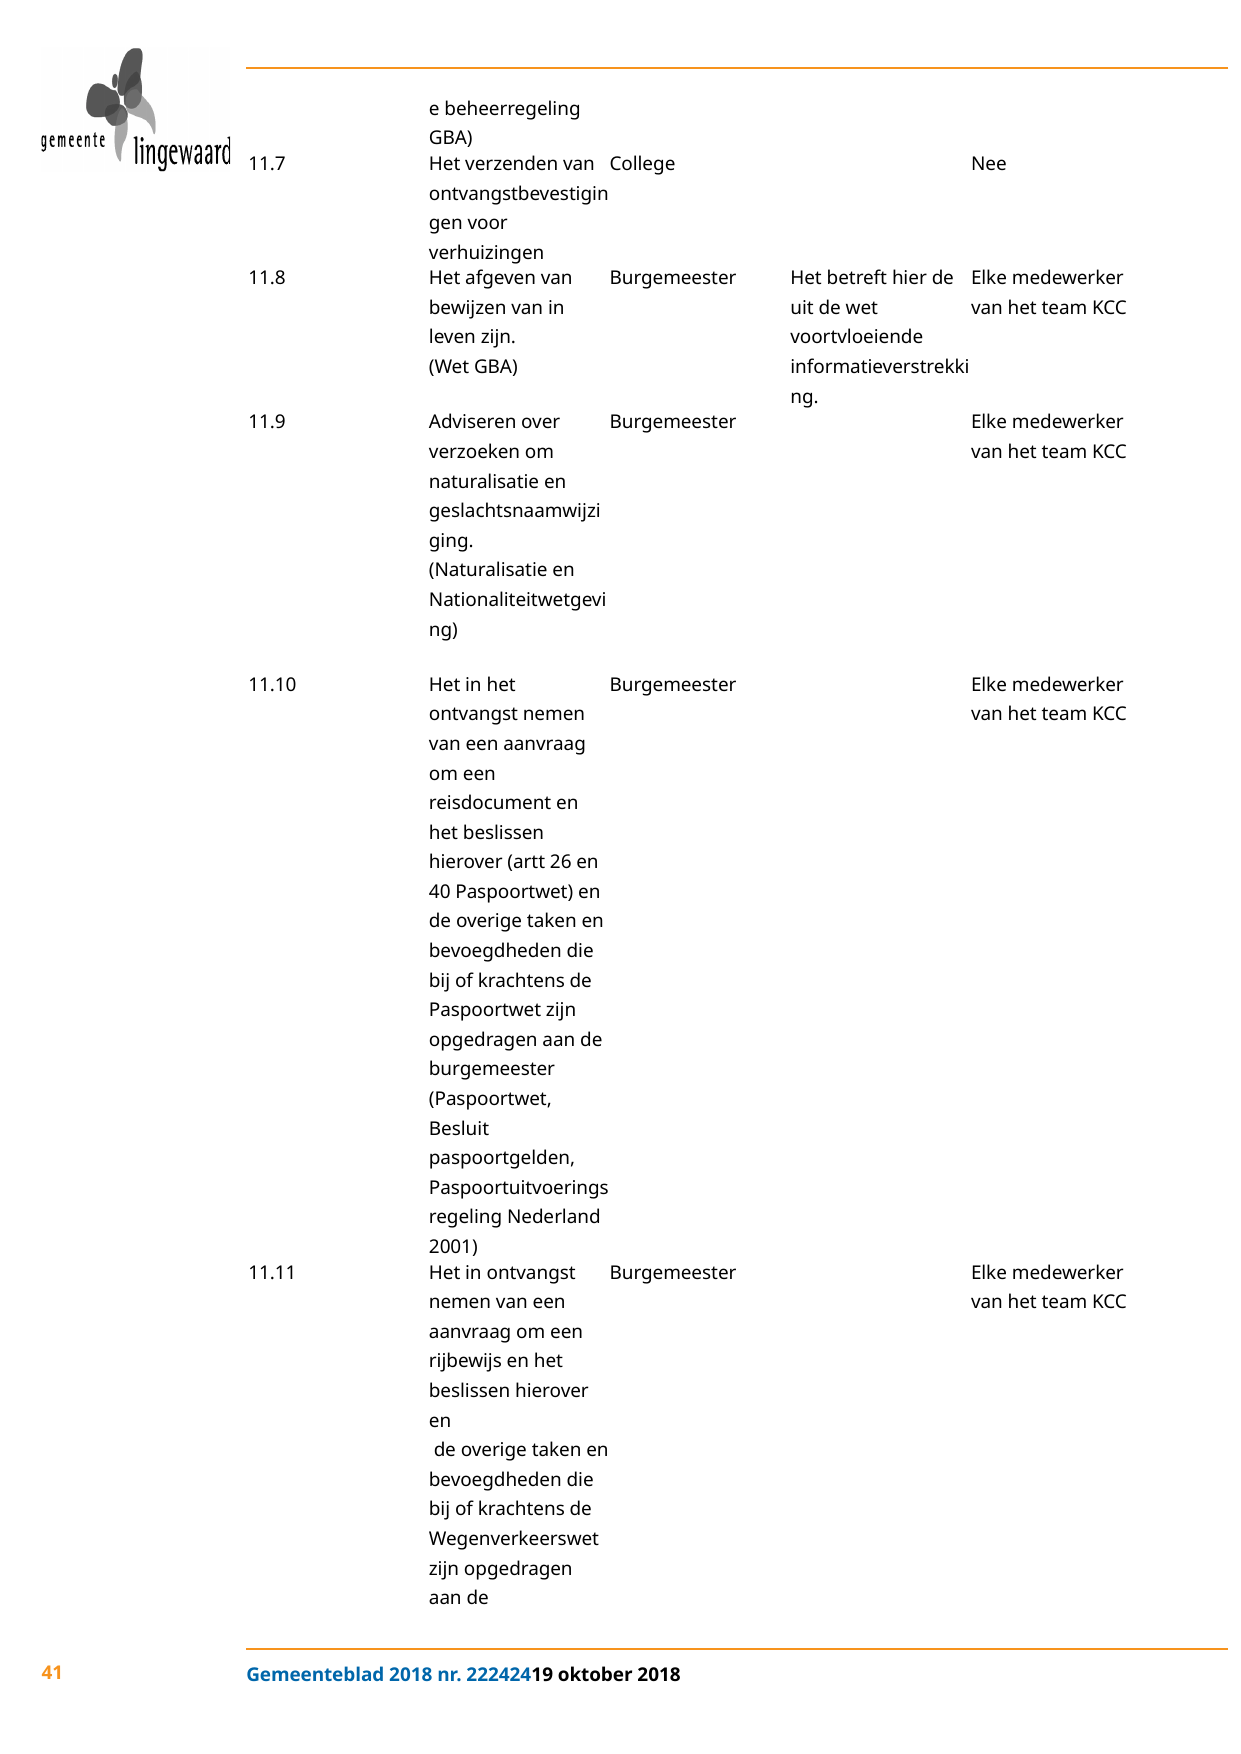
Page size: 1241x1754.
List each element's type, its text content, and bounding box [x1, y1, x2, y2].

table_cell Burgemeester [609, 409, 790, 671]
table_cell College [609, 150, 790, 264]
table_cell Nee [971, 150, 1152, 264]
table_cell 11.7 [248, 150, 429, 264]
table_cell Burgemeester [609, 671, 790, 1259]
table_cell 11.11 [248, 1259, 429, 1610]
table_cell 11.10 [248, 671, 429, 1259]
table_cell Elke medewerker van het team KCC [971, 265, 1152, 409]
table_cell [790, 150, 971, 264]
table_cell Het in ontvangst nemen van een aanvraag om een rijbewijs en het beslissen hierover en de overige taken en bevoegdheden die bij of krachtens de Wegenverkeerswet zijn opgedragen aan de [429, 1259, 609, 1610]
table_cell 11.9 [248, 409, 429, 671]
table_cell Elke medewerker van het team KCC [971, 671, 1152, 1259]
table_cell [971, 95, 1152, 150]
table_cell [790, 1259, 971, 1610]
table_cell Adviseren over verzoeken om naturalisatie en geslachtsnaamwijziging. (Naturalisatie en Nationaliteitwetgeving) [429, 409, 609, 671]
table_cell Elke medewerker van het team KCC [971, 1259, 1152, 1610]
table_cell [609, 95, 790, 150]
table_cell Burgemeester [609, 1259, 790, 1610]
table_cell [248, 95, 429, 150]
table_cell Het in het ontvangst nemen van een aanvraag om een reisdocument en het beslissen hierover (artt 26 en 40 Paspoortwet) en de overige taken en bevoegdheden die bij of krachtens de Paspoortwet zijn opgedragen aan de burgemeester (Paspoortwet, Besluit paspoortgelden, Paspoortuitvoeringsregeling Nederland 2001) [429, 671, 609, 1259]
picture [41, 47, 231, 172]
table_cell [790, 95, 971, 150]
table_cell Elke medewerker van het team KCC [971, 409, 1152, 671]
table_cell e beheerregeling GBA) [429, 95, 609, 150]
table_cell Het verzenden van ontvangstbevestigingen voor verhuizingen [429, 150, 609, 264]
table_cell Het betreft hier de uit de wet voortvloeiende informatieverstrekking. [790, 265, 971, 409]
table_cell 11.8 [248, 265, 429, 409]
table_cell Burgemeester [609, 265, 790, 409]
table_cell [790, 409, 971, 671]
table_cell Het afgeven van bewijzen van in leven zijn. (Wet GBA) [429, 265, 609, 409]
table_cell [790, 671, 971, 1259]
